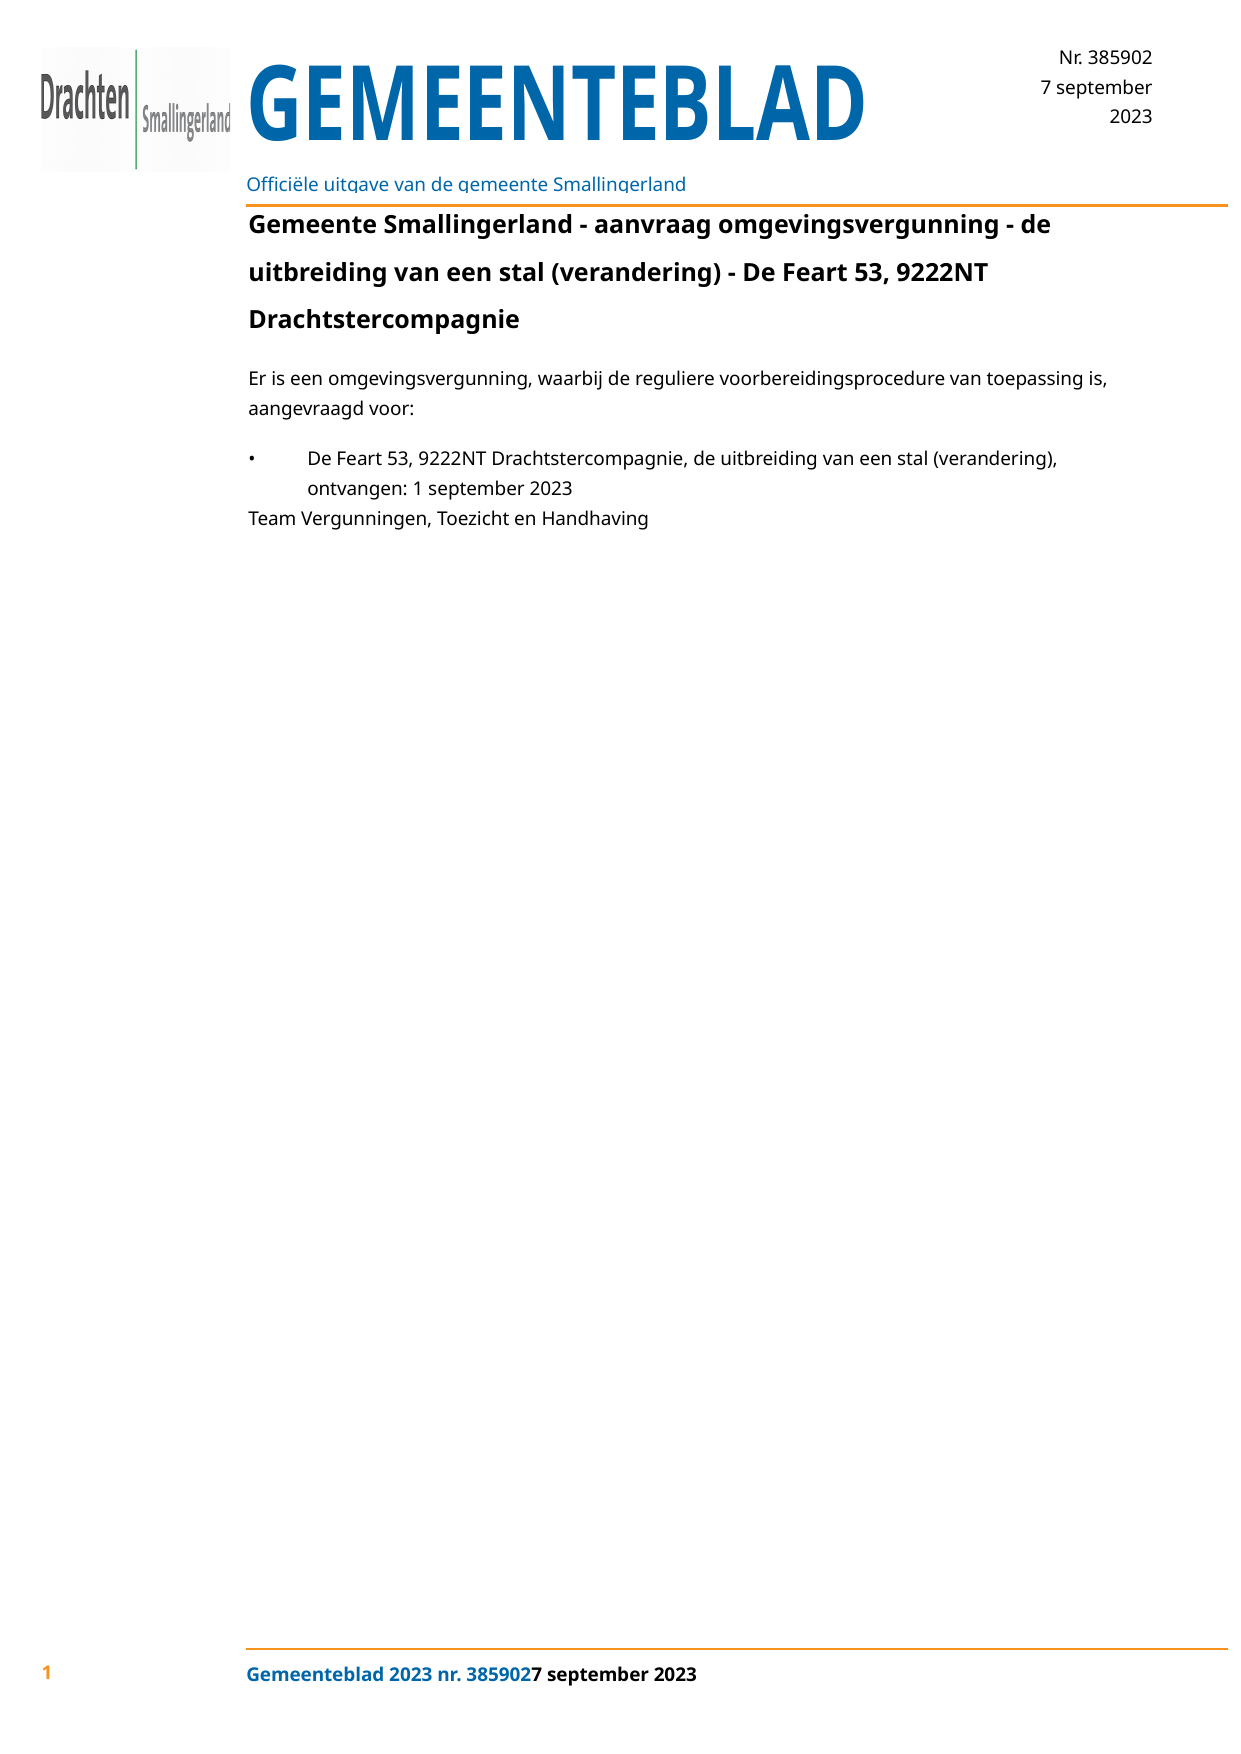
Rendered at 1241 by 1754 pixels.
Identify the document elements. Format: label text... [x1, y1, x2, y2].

text Team Vergunningen, Toezicht en Handhaving [248, 505, 1152, 530]
text Er is een omgevingsvergunning, waarbij de reguliere voorbereidingsprocedure van toepassing is, aangevraagd voor: [248, 366, 1152, 421]
picture [41, 47, 231, 172]
list De Feart 53, 9222NT Drachtstercompagnie, de uitbreiding van een stal (verandering), ontvangen: 1 september 2023 [248, 446, 1152, 501]
text Gemeente Smallingerland - aanvraag omgevingsvergunning - de uitbreiding van een stal (verandering) - De Feart 53, 9222NT Drachtstercompagnie [248, 207, 1152, 336]
